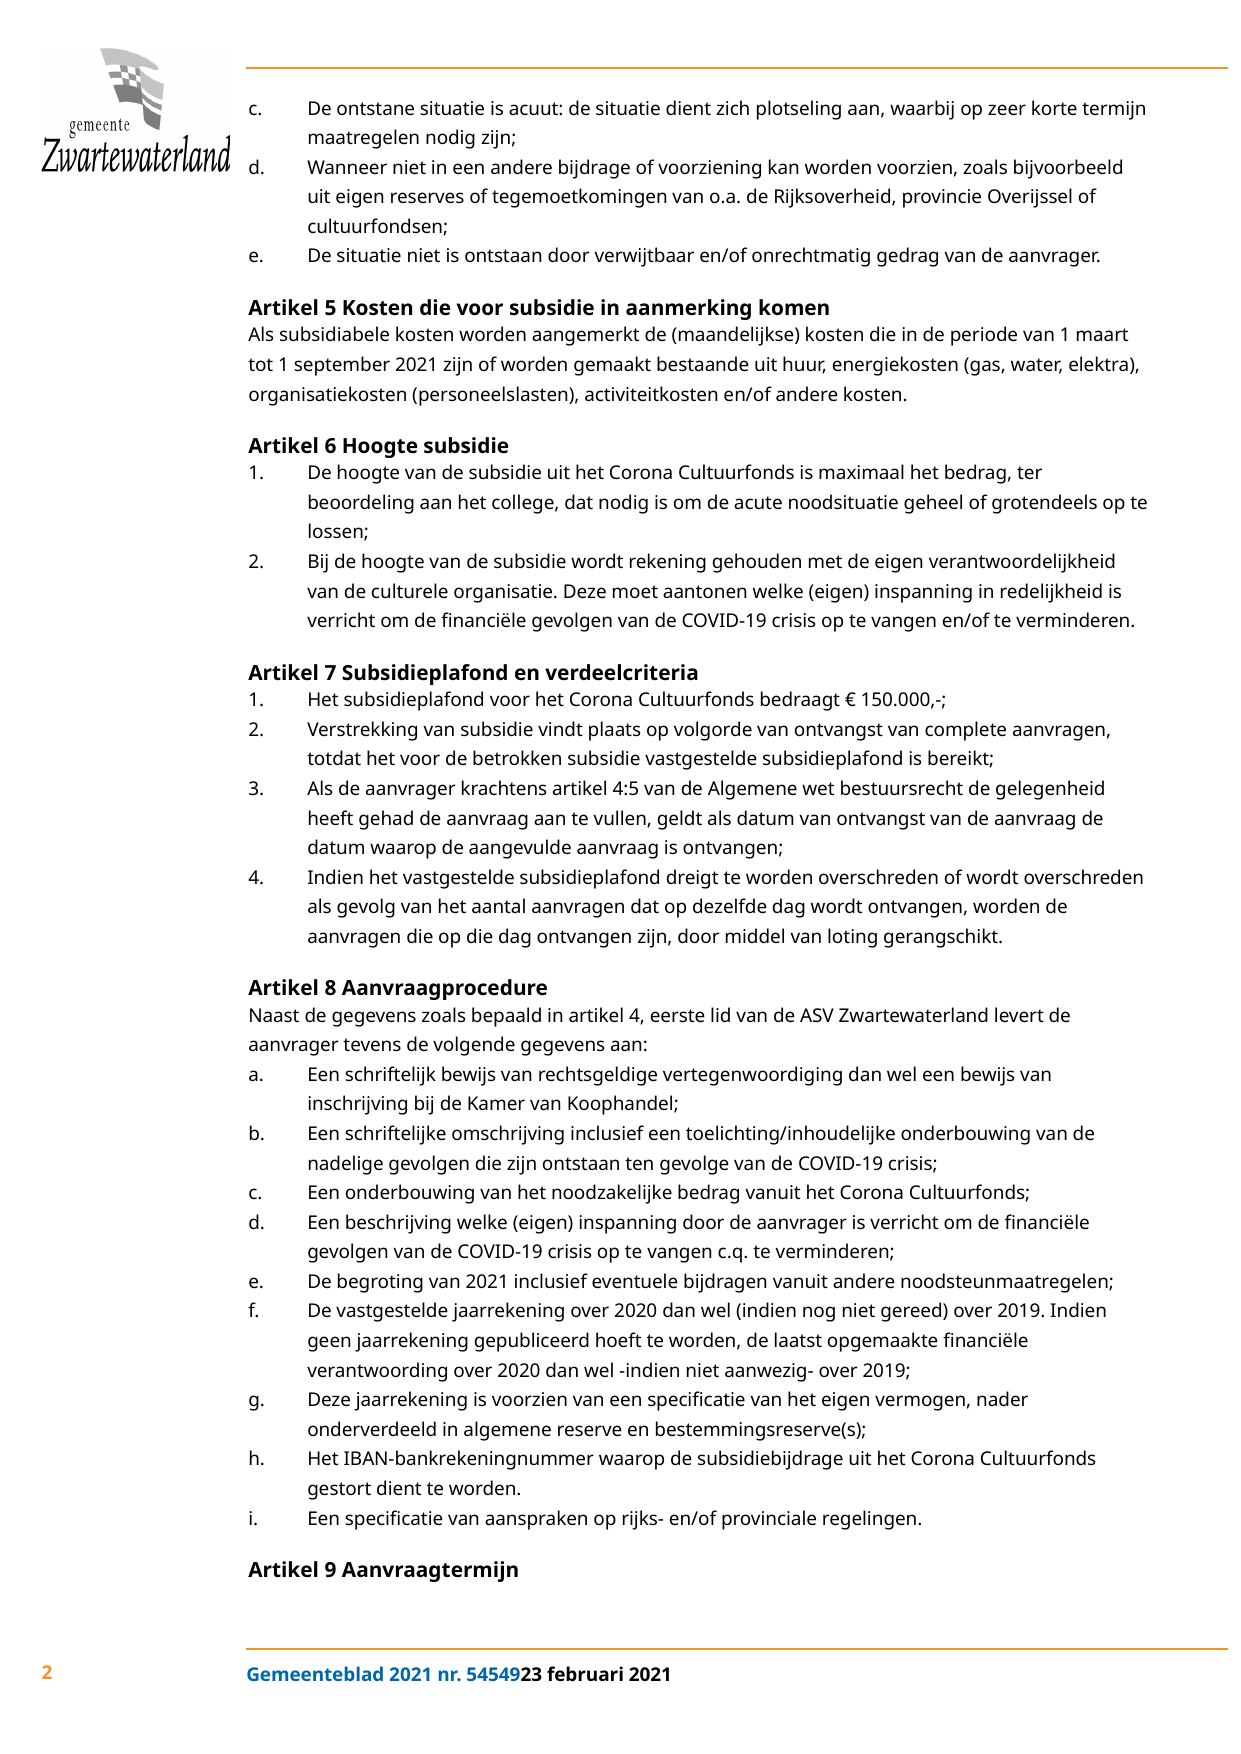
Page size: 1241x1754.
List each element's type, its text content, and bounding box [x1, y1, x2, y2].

list De hoogte van de subsidie uit het Corona Cultuurfonds is maximaal het bedrag, ter beoordeling aan het college, dat nodig is om de acute noodsituatie geheel of grotendeels op te lossen; [248, 459, 1152, 544]
text Artikel 6 Hoogte subsidie [248, 431, 1152, 459]
text Artikel 7 Subsidieplafond en verdeelcriteria [248, 658, 1152, 686]
list De begroting van 2021 inclusief eventuele bijdragen vanuit andere noodsteunmaatregelen; [248, 1268, 1152, 1294]
list De vastgestelde jaarrekening over 2020 dan wel (indien nog niet gereed) over 2019. Indien geen jaarrekening gepubliceerd hoeft te worden, de laatst opgemaakte financiële verantwoording over 2020 dan wel -indien niet aanwezig- over 2019; [248, 1298, 1152, 1383]
list Het IBAN-bankrekeningnummer waarop de subsidiebijdrage uit het Corona Cultuurfonds gestort dient te worden. [248, 1446, 1152, 1501]
text Artikel 8 Aanvraagprocedure [248, 973, 1152, 1002]
list Een schriftelijk bewijs van rechtsgeldige vertegenwoordiging dan wel een bewijs van inschrijving bij de Kamer van Koophandel; [248, 1061, 1152, 1116]
text Als subsidiabele kosten worden aangemerkt de (maandelijkse) kosten die in de periode van 1 maart tot 1 september 2021 zijn of worden gemaakt bestaande uit huur, energiekosten (gas, water, elektra), organisatiekosten (personeelslasten), activiteitkosten en/of andere kosten. [248, 322, 1152, 406]
list Deze jaarrekening is voorzien van een specificatie van het eigen vermogen, nader onderverdeeld in algemene reserve en bestemmingsreserve(s); [248, 1386, 1152, 1442]
list Bij de hoogte van de subsidie wordt rekening gehouden met de eigen verantwoordelijkheid van de culturele organisatie. Deze moet aantonen welke (eigen) inspanning in redelijkheid is verricht om de financiële gevolgen van de COVID-19 crisis op te vangen en/of te verminderen. [248, 548, 1152, 633]
text Naast de gegevens zoals bepaald in artikel 4, eerste lid van de ASV Zwartewaterland levert de aanvrager tevens de volgende gegevens aan: [248, 1002, 1152, 1057]
list De situatie niet is ontstaan door verwijtbaar en/of onrechtmatig gedrag van de aanvrager. [248, 243, 1152, 268]
text Artikel 5 Kosten die voor subsidie in aanmerking komen [248, 293, 1152, 322]
list Wanneer niet in een andere bijdrage of voorziening kan worden voorzien, zoals bijvoorbeeld uit eigen reserves of tegemoetkomingen van o.a. de Rijksoverheid, provincie Overijssel of cultuurfondsen; [248, 154, 1152, 239]
picture [41, 47, 231, 172]
list Indien het vastgestelde subsidieplafond dreigt te worden overschreden of wordt overschreden als gevolg van het aantal aanvragen dat op dezelfde dag wordt ontvangen, worden de aanvragen die op die dag ontvangen zijn, door middel van loting gerangschikt. [248, 864, 1152, 949]
list Een specificatie van aanspraken op rijks- en/of provinciale regelingen. [248, 1505, 1152, 1531]
list Als de aanvrager krachtens artikel 4:5 van de Algemene wet bestuursrecht de gelegenheid heeft gehad de aanvraag aan te vullen, geldt als datum van ontvangst van de aanvraag de datum waarop de aangevulde aanvraag is ontvangen; [248, 775, 1152, 860]
text Artikel 9 Aanvraagtermijn [248, 1555, 1152, 1584]
list Een schriftelijke omschrijving inclusief een toelichting/inhoudelijke onderbouwing van de nadelige gevolgen die zijn ontstaan ten gevolge van de COVID-19 crisis; [248, 1120, 1152, 1176]
list Verstrekking van subsidie vindt plaats op volgorde van ontvangst van complete aanvragen, totdat het voor de betrokken subsidie vastgestelde subsidieplafond is bereikt; [248, 716, 1152, 771]
list De ontstane situatie is acuut: de situatie dient zich plotseling aan, waarbij op zeer korte termijn maatregelen nodig zijn; [248, 95, 1152, 150]
list Een beschrijving welke (eigen) inspanning door de aanvrager is verricht om de financiële gevolgen van de COVID-19 crisis op te vangen c.q. te verminderen; [248, 1209, 1152, 1264]
list Het subsidieplafond voor het Corona Cultuurfonds bedraagt € 150.000,-; [248, 686, 1152, 712]
list Een onderbouwing van het noodzakelijke bedrag vanuit het Corona Cultuurfonds; [248, 1179, 1152, 1205]
